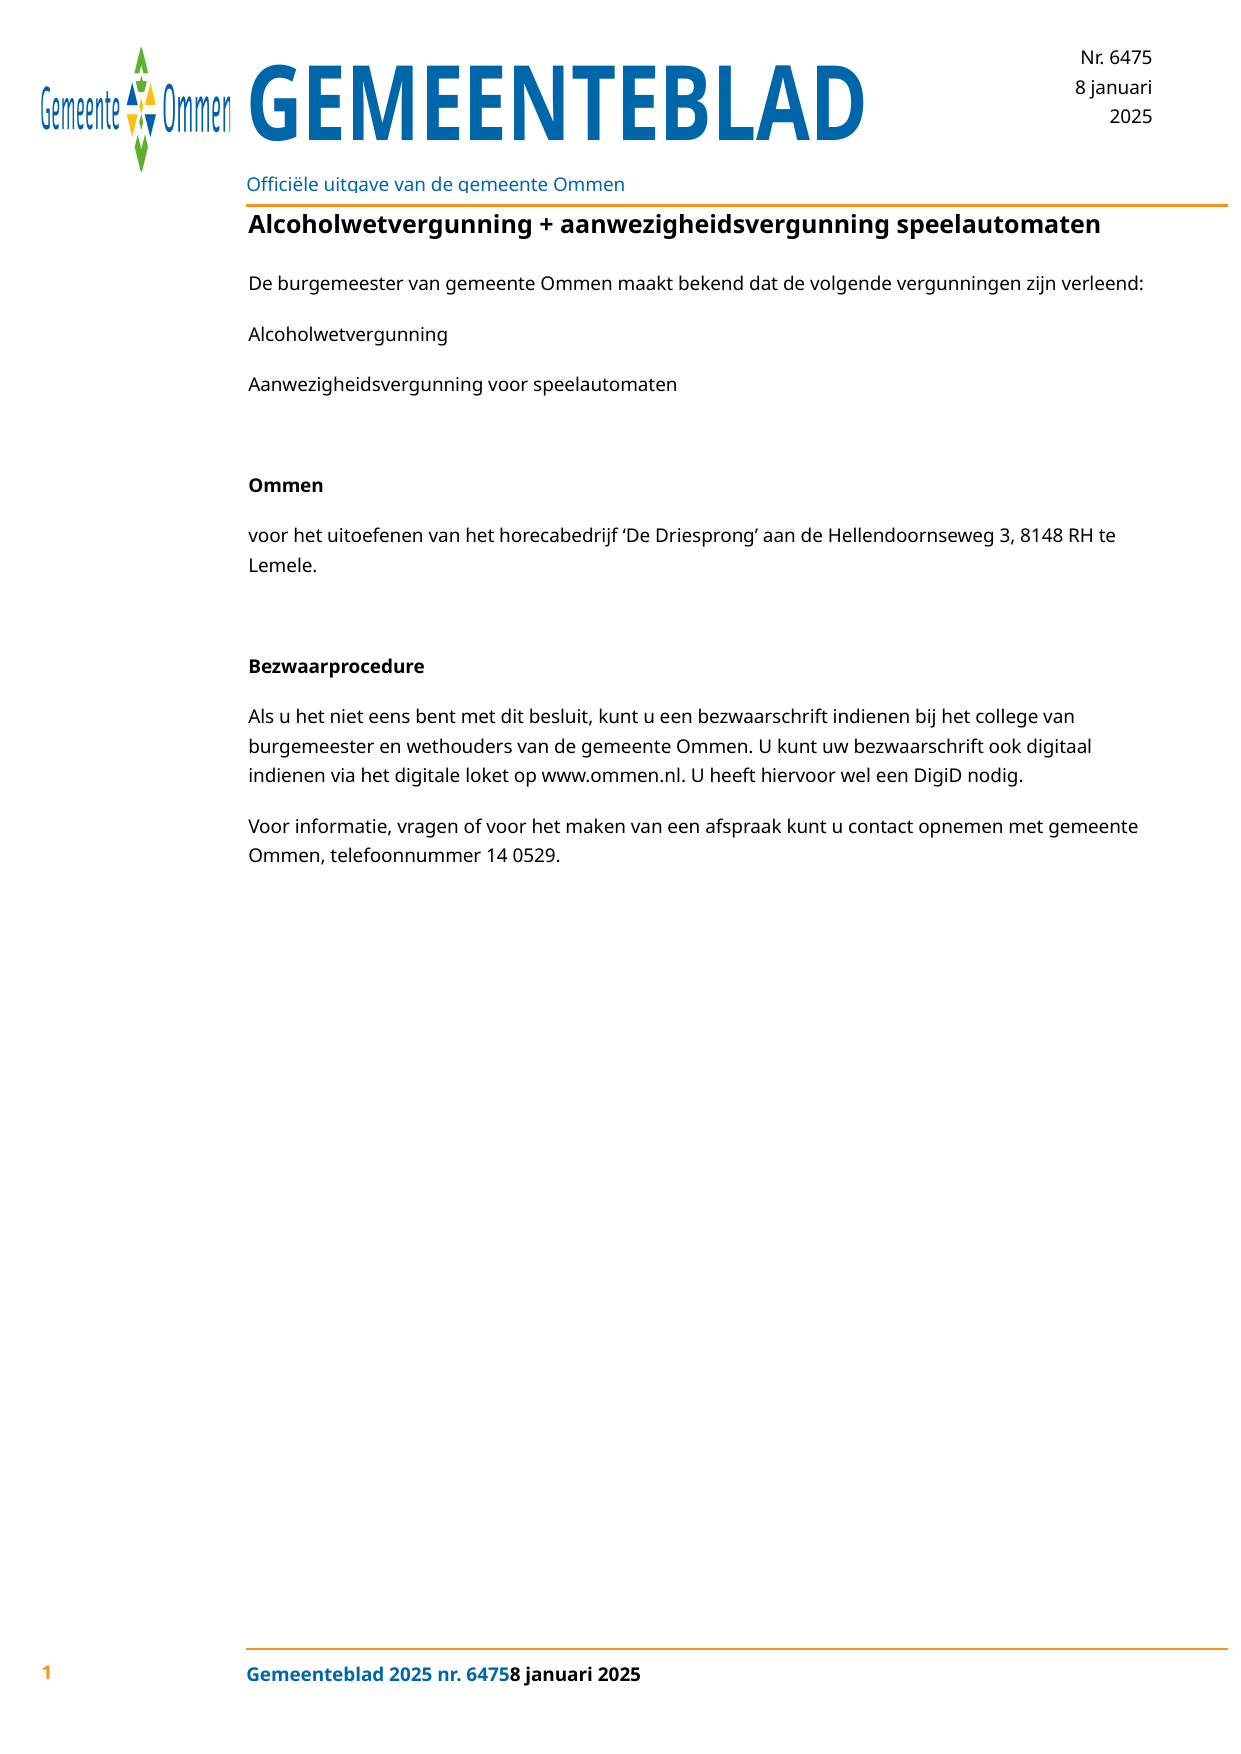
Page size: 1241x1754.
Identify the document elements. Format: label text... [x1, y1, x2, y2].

picture [41, 47, 231, 172]
text Alcoholwetvergunning + aanwezigheidsvergunning speelautomaten [248, 207, 1152, 241]
text Aanwezigheidsvergunning voor speelautomaten [248, 371, 1152, 397]
text Voor informatie, vragen of voor het maken van een afspraak kunt u contact opnemen met gemeente Ommen, telefoonnummer 14 0529. [248, 813, 1152, 868]
text Ommen [248, 472, 1152, 498]
text Als u het niet eens bent met dit besluit, kunt u een bezwaarschrift indienen bij het college van burgemeester en wethouders van de gemeente Ommen. U kunt uw bezwaarschrift ook digitaal indienen via het digitale loket op www.ommen.nl. U heeft hiervoor wel een DigiD nodig. [248, 703, 1152, 788]
text De burgemeester van gemeente Ommen maakt bekend dat de volgende vergunningen zijn verleend: [248, 270, 1152, 296]
text Alcoholwetvergunning [248, 321, 1152, 346]
text voor het uitoefenen van het horecabedrijf ‘De Driesprong’ aan de Hellendoornseweg 3, 8148 RH te Lemele. [248, 522, 1152, 578]
text Bezwaarprocedure [248, 653, 1152, 678]
